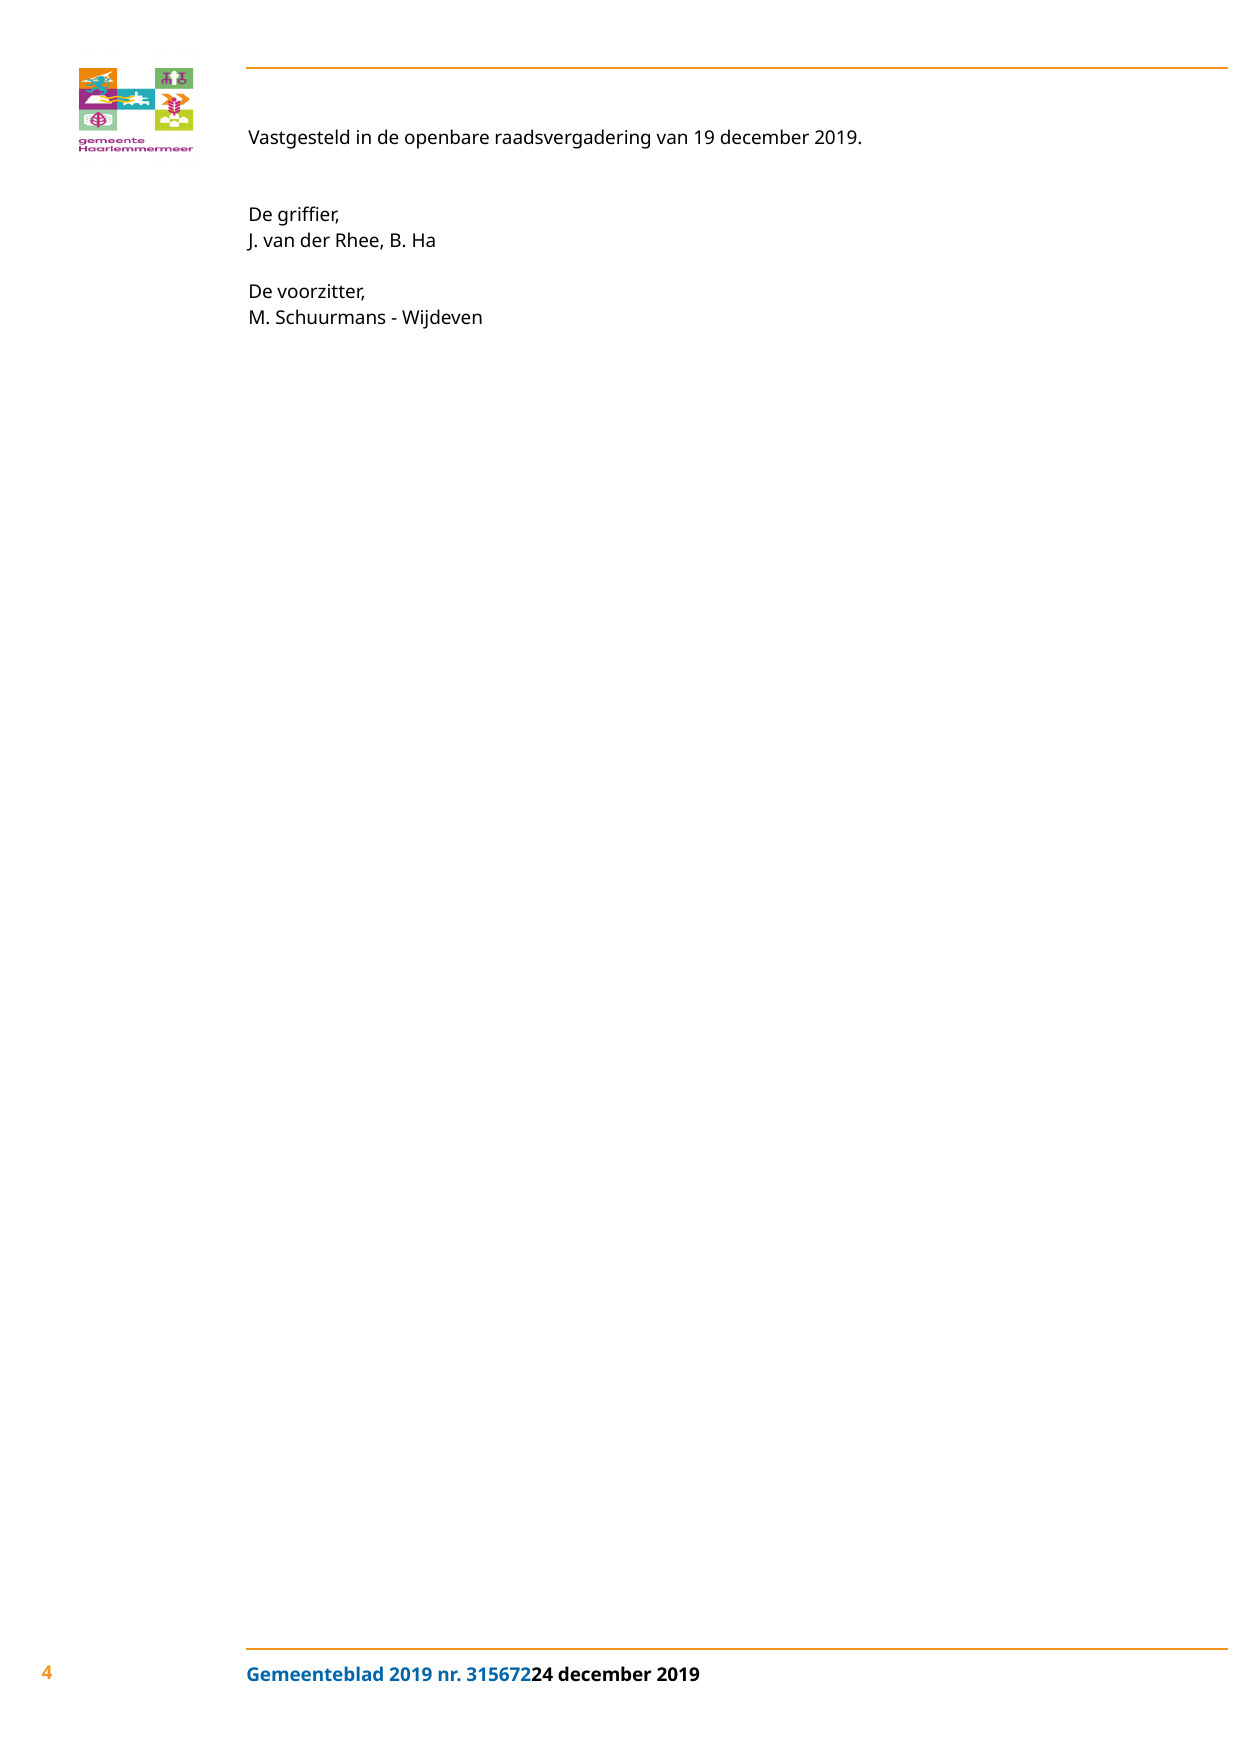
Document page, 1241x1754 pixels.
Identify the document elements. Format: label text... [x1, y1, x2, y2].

text De griffier, [248, 202, 1152, 227]
text J. van der Rhee, B. Ha [248, 227, 1152, 253]
picture [41, 47, 231, 172]
text De voorzitter, [248, 279, 1152, 304]
text Vastgesteld in de openbare raadsvergadering van 19 december 2019. [248, 124, 1152, 150]
text M. Schuurmans - Wijdeven [248, 304, 1152, 330]
